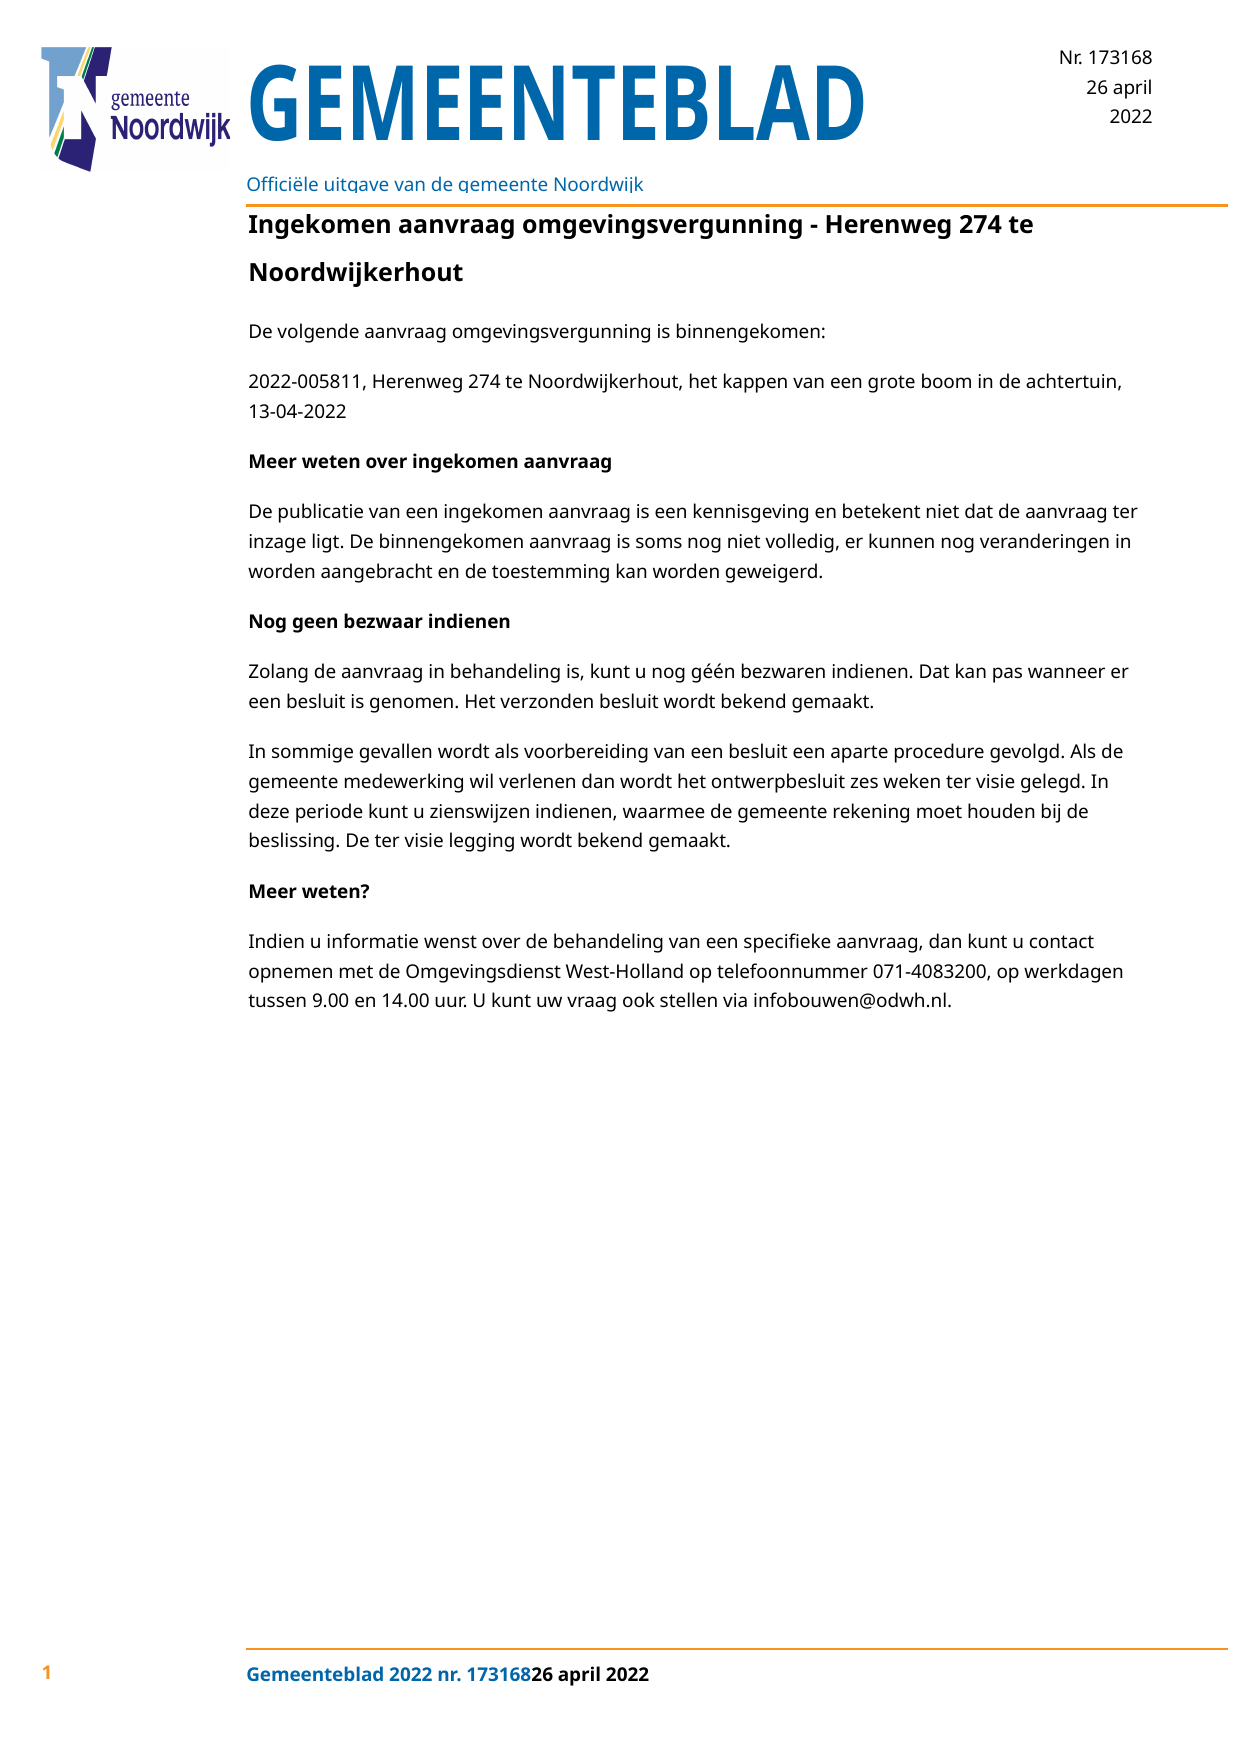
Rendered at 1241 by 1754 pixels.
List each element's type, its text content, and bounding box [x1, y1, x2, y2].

text 2022-005811, Herenweg 274 te Noordwijkerhout, het kappen van een grote boom in de achtertuin, 13-04-2022 [248, 368, 1152, 424]
text Nog geen bezwaar indienen [248, 608, 1152, 634]
text De publicatie van een ingekomen aanvraag is een kennisgeving en betekent niet dat de aanvraag ter inzage ligt. De binnengekomen aanvraag is soms nog niet volledig, er kunnen nog veranderingen in worden aangebracht en de toestemming kan worden geweigerd. [248, 499, 1152, 584]
text In sommige gevallen wordt als voorbereiding van een besluit een aparte procedure gevolgd. Als de gemeente medewerking wil verlenen dan wordt het ontwerpbesluit zes weken ter visie gelegd. In deze periode kunt u zienswijzen indienen, waarmee de gemeente rekening moet houden bij de beslissing. De ter visie legging wordt bekend gemaakt. [248, 739, 1152, 853]
text Meer weten? [248, 878, 1152, 904]
text De volgende aanvraag omgevingsvergunning is binnengekomen: [248, 318, 1152, 344]
text Meer weten over ingekomen aanvraag [248, 448, 1152, 474]
text Zolang de aanvraag in behandeling is, kunt u nog géén bezwaren indienen. Dat kan pas wanneer er een besluit is genomen. Het verzonden besluit wordt bekend gemaakt. [248, 659, 1152, 714]
text Indien u informatie wenst over de behandeling van een specifieke aanvraag, dan kunt u contact opnemen met de Omgevingsdienst West-Holland op telefoonnummer 071-4083200, op werkdagen tussen 9.00 en 14.00 uur. U kunt uw vraag ook stellen via infobouwen@odwh.nl. [248, 928, 1152, 1013]
text Ingekomen aanvraag omgevingsvergunning - Herenweg 274 te Noordwijkerhout [248, 207, 1152, 288]
picture [41, 47, 231, 172]
